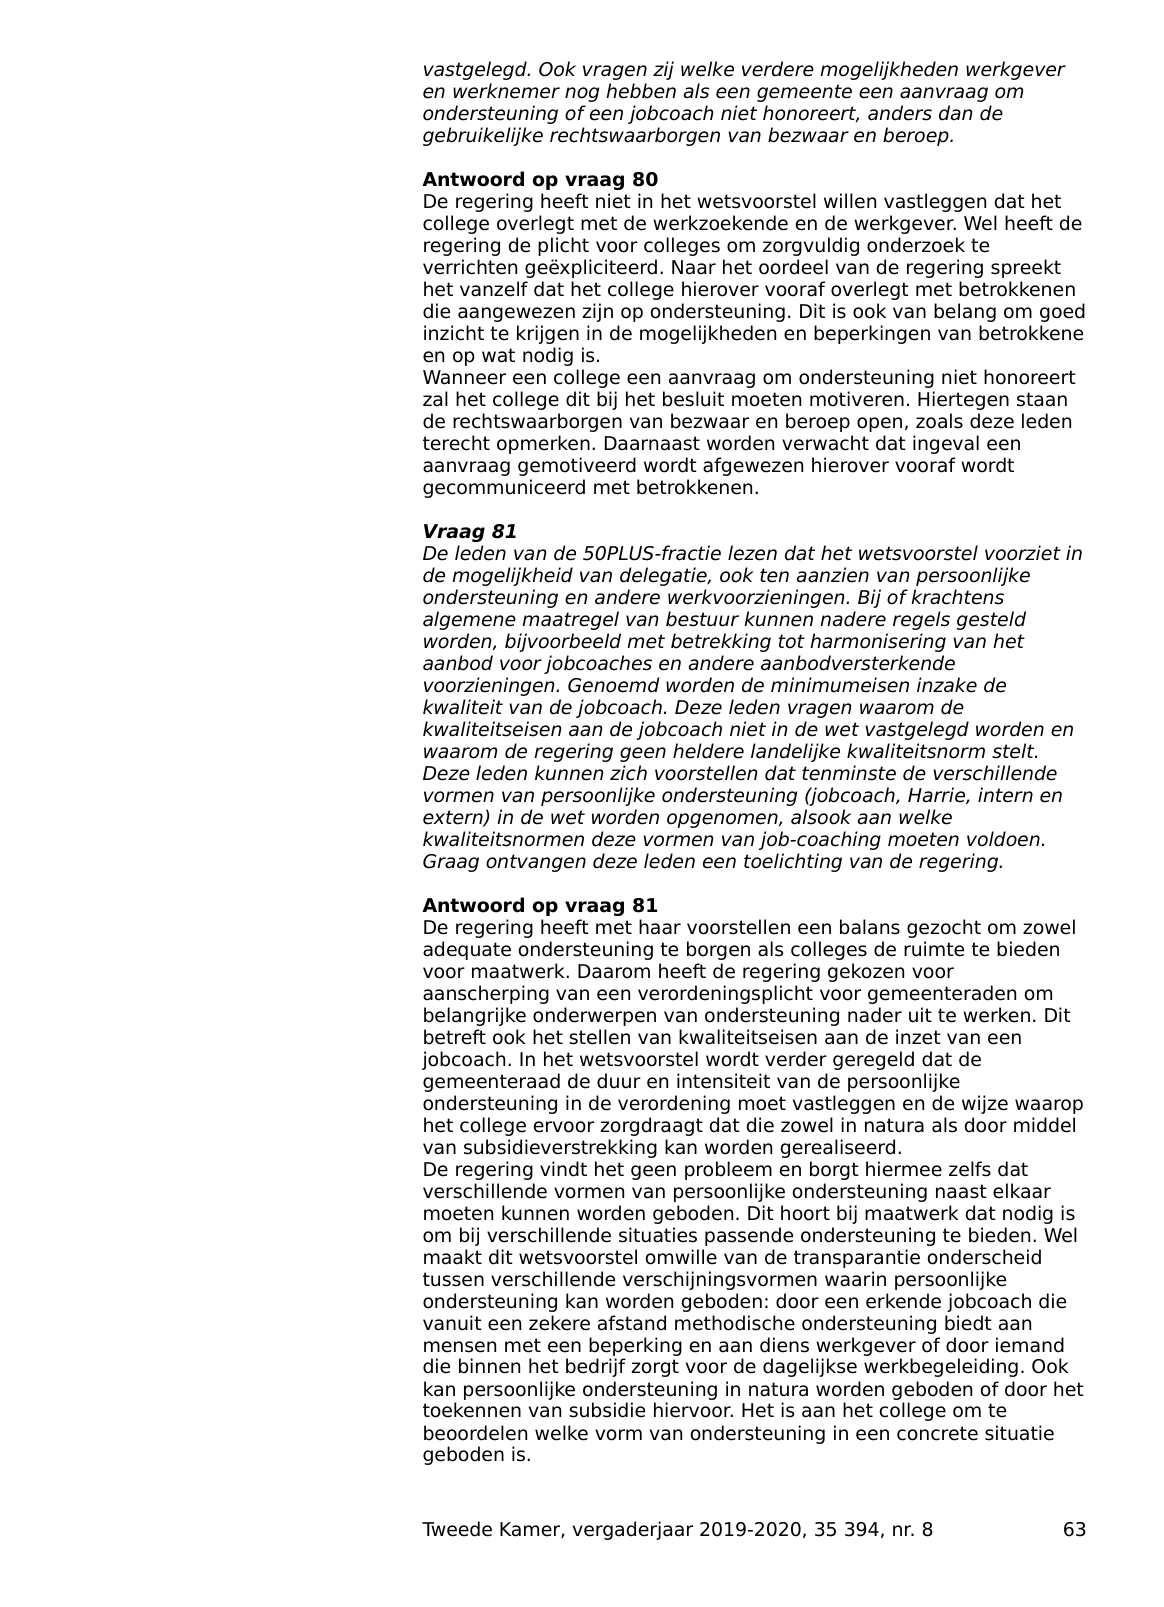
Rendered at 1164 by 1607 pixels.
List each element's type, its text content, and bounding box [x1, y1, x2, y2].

text De regering heeft niet in het wetsvoorstel willen vastleggen dat het college overlegt met de werkzoekende en de werkgever. Wel heeft de regering de plicht voor colleges om zorgvuldig onderzoek te verrichten geëxpliciteerd. Naar het oordeel van de regering spreekt het vanzelf dat het college hierover vooraf overlegt met betrokkenen die aangewezen zijn op ondersteuning. Dit is ook van belang om goed inzicht te krijgen in de mogelijkheden en beperkingen van betrokkene en op wat nodig is. [422, 191, 1087, 367]
text De leden van de 50PLUS-fractie lezen dat het wetsvoorstel voorziet in de mogelijkheid van delegatie, ook ten aanzien van persoonlijke ondersteuning en andere werkvoorzieningen. Bij of krachtens algemene maatregel van bestuur kunnen nadere regels gesteld worden, bijvoorbeeld met betrekking tot harmonisering van het aanbod voor jobcoaches en andere aanbodversterkende voorzieningen. Genoemd worden de minimumeisen inzake de kwaliteit van de jobcoach. Deze leden vragen waarom de kwaliteitseisen aan de jobcoach niet in de wet vastgelegd worden en waarom de regering geen heldere landelijke kwaliteitsnorm stelt. Deze leden kunnen zich voorstellen dat tenminste de verschillende vormen van persoonlijke ondersteuning (jobcoach, Harrie, intern en extern) in de wet worden opgenomen, alsook aan welke kwaliteitsnormen deze vormen van job-coaching moeten voldoen. Graag ontvangen deze leden een toelichting van de regering. [422, 543, 1087, 873]
text Vraag 81 [422, 521, 1087, 543]
text vastgelegd. Ook vragen zij welke verdere mogelijkheden werkgever en werknemer nog hebben als een gemeente een aanvraag om ondersteuning of een jobcoach niet honoreert, anders dan de gebruikelijke rechtswaarborgen van bezwaar en beroep. [422, 59, 1087, 147]
text Wanneer een college een aanvraag om ondersteuning niet honoreert zal het college dit bij het besluit moeten motiveren. Hiertegen staan de rechtswaarborgen van bezwaar en beroep open, zoals deze leden terecht opmerken. Daarnaast worden verwacht dat ingeval een aanvraag gemotiveerd wordt afgewezen hierover vooraf wordt gecommuniceerd met betrokkenen. [422, 367, 1087, 499]
text De regering vindt het geen probleem en borgt hiermee zelfs dat verschillende vormen van persoonlijke ondersteuning naast elkaar moeten kunnen worden geboden. Dit hoort bij maatwerk dat nodig is om bij verschillende situaties passende ondersteuning te bieden. Wel maakt dit wetsvoorstel omwille van de transparantie onderscheid tussen verschillende verschijningsvormen waarin persoonlijke ondersteuning kan worden geboden: door een erkende jobcoach die vanuit een zekere afstand methodische ondersteuning biedt aan mensen met een beperking en aan diens werkgever of door iemand die binnen het bedrijf zorgt voor de dagelijkse werkbegeleiding. Ook kan persoonlijke ondersteuning in natura worden geboden of door het toekennen van subsidie hiervoor. Het is aan het college om te beoordelen welke vorm van ondersteuning in een concrete situatie geboden is. [422, 1159, 1087, 1466]
text Antwoord op vraag 80 [422, 169, 1087, 191]
text Antwoord op vraag 81 [422, 895, 1087, 917]
text De regering heeft met haar voorstellen een balans gezocht om zowel adequate ondersteuning te borgen als colleges de ruimte te bieden voor maatwerk. Daarom heeft de regering gekozen voor aanscherping van een verordeningsplicht voor gemeenteraden om belangrijke onderwerpen van ondersteuning nader uit te werken. Dit betreft ook het stellen van kwaliteitseisen aan de inzet van een jobcoach. In het wetsvoorstel wordt verder geregeld dat de gemeenteraad de duur en intensiteit van de persoonlijke ondersteuning in de verordening moet vastleggen en de wijze waarop het college ervoor zorgdraagt dat die zowel in natura als door middel van subsidieverstrekking kan worden gerealiseerd. [422, 917, 1087, 1159]
